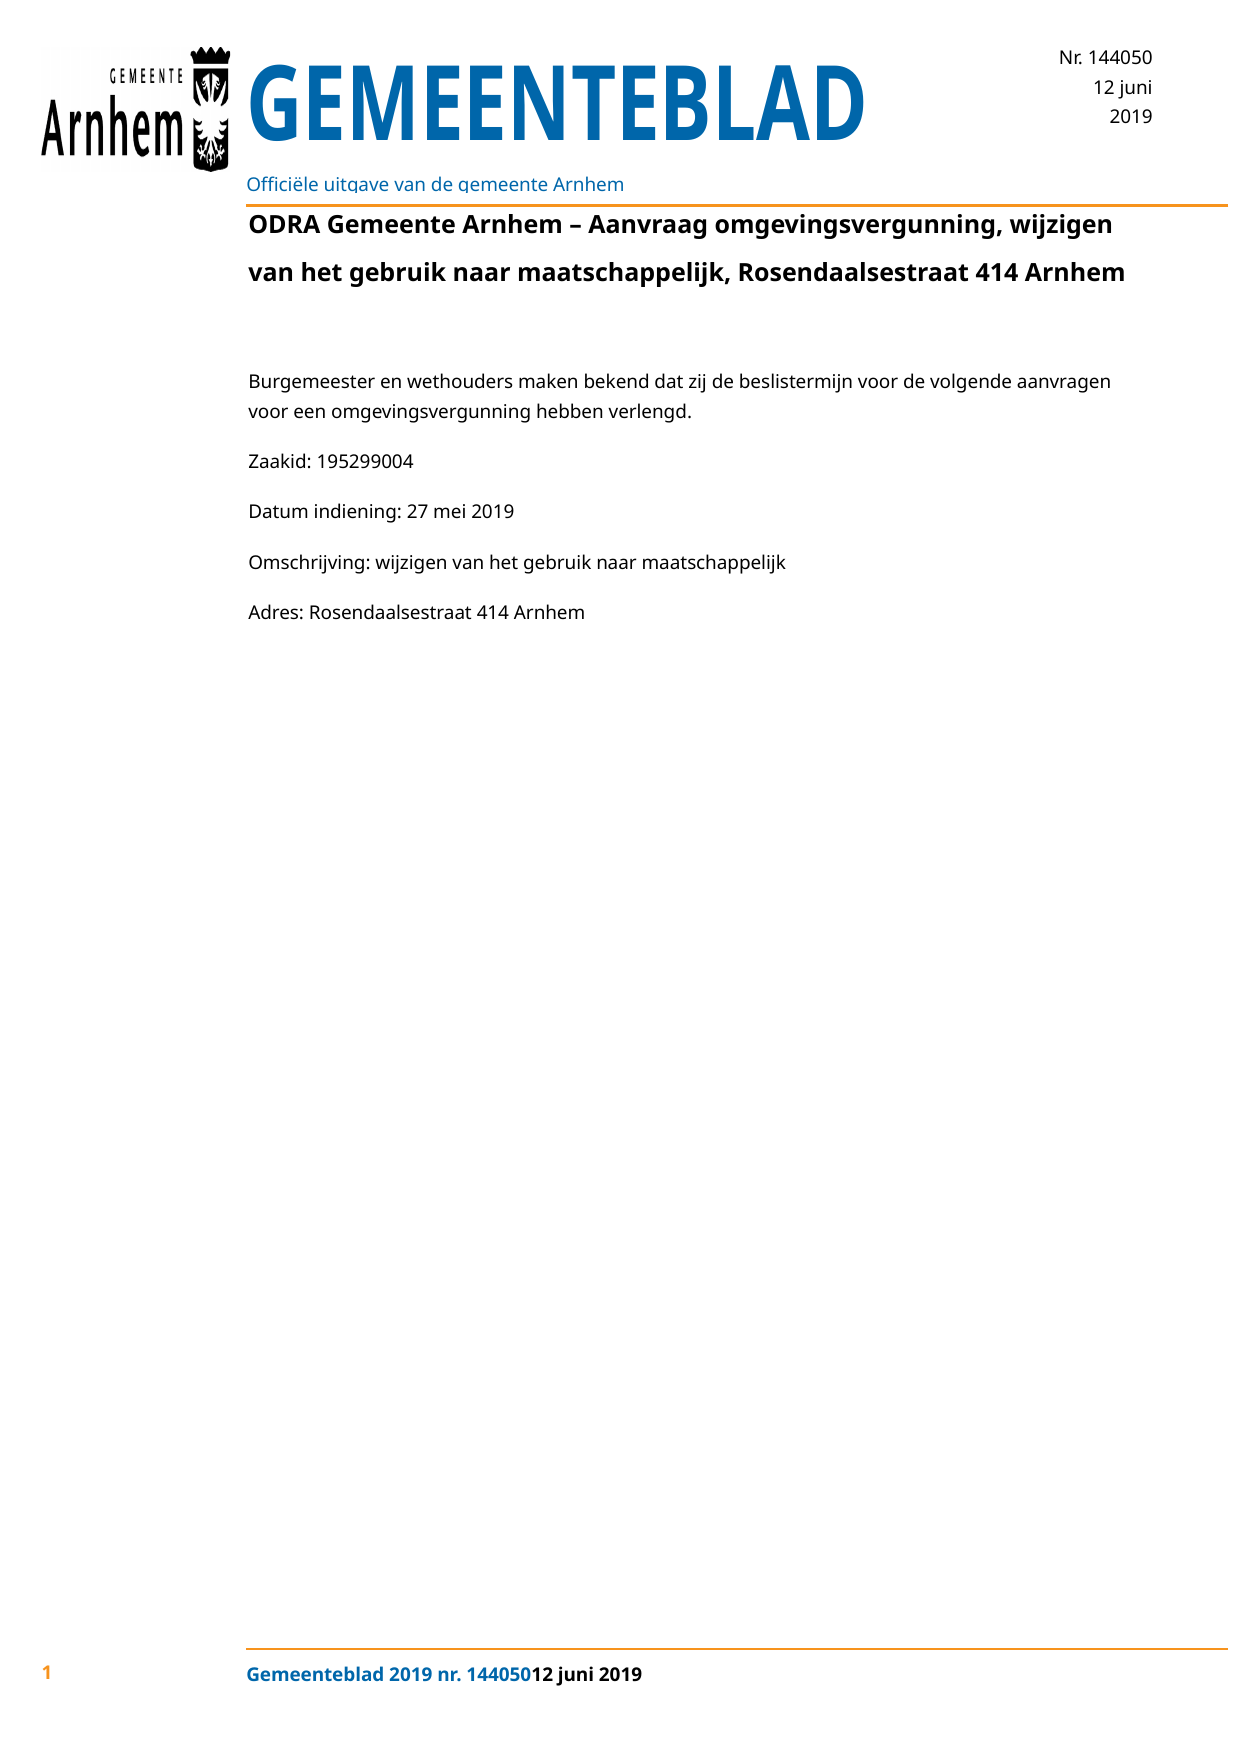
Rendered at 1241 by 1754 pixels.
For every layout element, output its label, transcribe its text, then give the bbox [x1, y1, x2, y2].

text Burgemeester en wethouders maken bekend dat zij de beslistermijn voor de volgende aanvragen voor een omgevingsvergunning hebben verlengd. [248, 368, 1152, 424]
text ODRA Gemeente Arnhem – Aanvraag omgevingsvergunning, wijzigen van het gebruik naar maatschappelijk, Rosendaalsestraat 414 Arnhem [248, 207, 1152, 288]
text Adres: Rosendaalsestraat 414 Arnhem [248, 599, 1152, 625]
text Omschrijving: wijzigen van het gebruik naar maatschappelijk [248, 549, 1152, 575]
text Datum indiening: 27 mei 2019 [248, 499, 1152, 524]
picture [41, 47, 231, 172]
text Zaakid: 195299004 [248, 448, 1152, 474]
